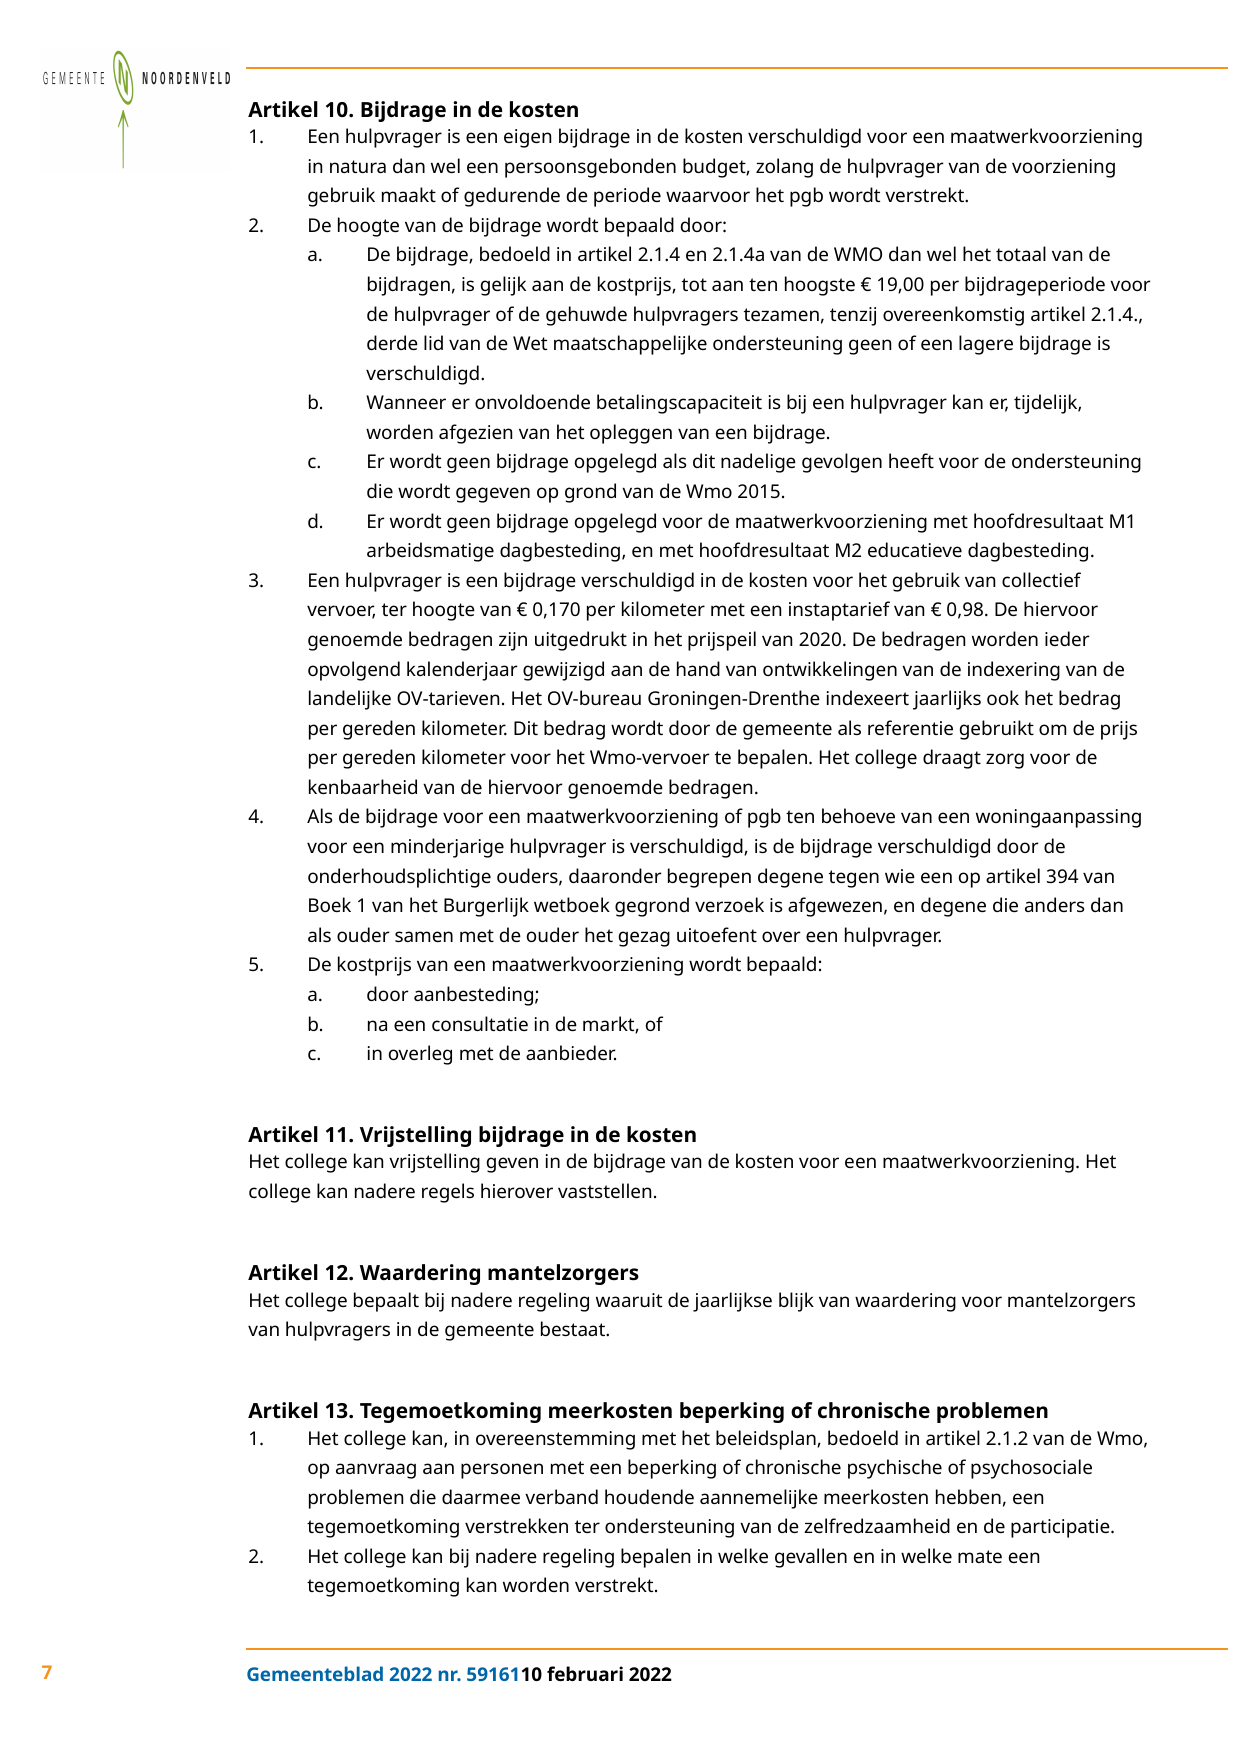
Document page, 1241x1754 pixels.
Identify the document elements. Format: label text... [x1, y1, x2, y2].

text Het college bepaalt bij nadere regeling waaruit de jaarlijkse blijk van waardering voor mantelzorgers van hulpvragers in de gemeente bestaat. [248, 1287, 1152, 1342]
list De bijdrage, bedoeld in artikel 2.1.4 en 2.1.4a van de WMO dan wel het totaal van de bijdragen, is gelijk aan de kostprijs, tot aan ten hoogste € 19,00 per bijdrageperiode voor de hulpvrager of de gehuwde hulpvragers tezamen, tenzij overeenkomstig artikel 2.1.4., derde lid van de Wet maatschappelijke ondersteuning geen of een lagere bijdrage is verschuldigd. [307, 242, 1152, 386]
list Een hulpvrager is een eigen bijdrage in de kosten verschuldigd voor een maatwerkvoorziening in natura dan wel een persoonsgebonden budget, zolang de hulpvrager van de voorziening gebruik maakt of gedurende de periode waarvoor het pgb wordt verstrekt. [248, 123, 1152, 208]
text Artikel 12. Waardering mantelzorgers [248, 1258, 1152, 1287]
list Er wordt geen bijdrage opgelegd voor de maatwerkvoorziening met hoofdresultaat M1 arbeidsmatige dagbesteding, en met hoofdresultaat M2 educatieve dagbesteding. [307, 508, 1152, 563]
list De kostprijs van een maatwerkvoorziening wordt bepaald: [248, 952, 1152, 977]
list Er wordt geen bijdrage opgelegd als dit nadelige gevolgen heeft voor de ondersteuning die wordt gegeven op grond van de Wmo 2015. [307, 449, 1152, 504]
text Artikel 10. Bijdrage in de kosten [248, 95, 1152, 123]
list Een hulpvrager is een bijdrage verschuldigd in de kosten voor het gebruik van collectief vervoer, ter hoogte van € 0,170 per kilometer met een instaptarief van € 0,98. De hiervoor genoemde bedragen zijn uitgedrukt in het prijspeil van 2020. De bedragen worden ieder opvolgend kalenderjaar gewijzigd aan de hand van ontwikkelingen van de indexering van de landelijke OV-tarieven. Het OV-bureau Groningen-Drenthe indexeert jaarlijks ook het bedrag per gereden kilometer. Dit bedrag wordt door de gemeente als referentie gebruikt om de prijs per gereden kilometer voor het Wmo-vervoer te bepalen. Het college draagt zorg voor de kenbaarheid van de hiervoor genoemde bedragen. [248, 567, 1152, 800]
list door aanbesteding; [307, 981, 1152, 1007]
list Het college kan, in overeenstemming met het beleidsplan, bedoeld in artikel 2.1.2 van de Wmo, op aanvraag aan personen met een beperking of chronische psychische of psychosociale problemen die daarmee verband houdende aannemelijke meerkosten hebben, een tegemoetkoming verstrekken ter ondersteuning van de zelfredzaamheid en de participatie. [248, 1425, 1152, 1539]
list na een consultatie in de markt, of [307, 1011, 1152, 1036]
list Wanneer er onvoldoende betalingscapaciteit is bij een hulpvrager kan er, tijdelijk, worden afgezien van het opleggen van een bijdrage. [307, 389, 1152, 445]
text Artikel 11. Vrijstelling bijdrage in de kosten [248, 1120, 1152, 1149]
list De hoogte van de bijdrage wordt bepaald door: [248, 212, 1152, 238]
list Als de bijdrage voor een maatwerkvoorziening of pgb ten behoeve van een woningaanpassing voor een minderjarige hulpvrager is verschuldigd, is de bijdrage verschuldigd door de onderhoudsplichtige ouders, daaronder begrepen degene tegen wie een op artikel 394 van Boek 1 van het Burgerlijk wetboek gegrond verzoek is afgewezen, en degene die anders dan als ouder samen met de ouder het gezag uitoefent over een hulpvrager. [248, 804, 1152, 948]
picture [41, 47, 231, 172]
list Het college kan bij nadere regeling bepalen in welke gevallen en in welke mate een tegemoetkoming kan worden verstrekt. [248, 1543, 1152, 1598]
text Artikel 13. Tegemoetkoming meerkosten beperking of chronische problemen [248, 1396, 1152, 1425]
list in overleg met de aanbieder. [307, 1040, 1152, 1066]
text Het college kan vrijstelling geven in de bijdrage van de kosten voor een maatwerkvoorziening. Het college kan nadere regels hierover vaststellen. [248, 1149, 1152, 1204]
